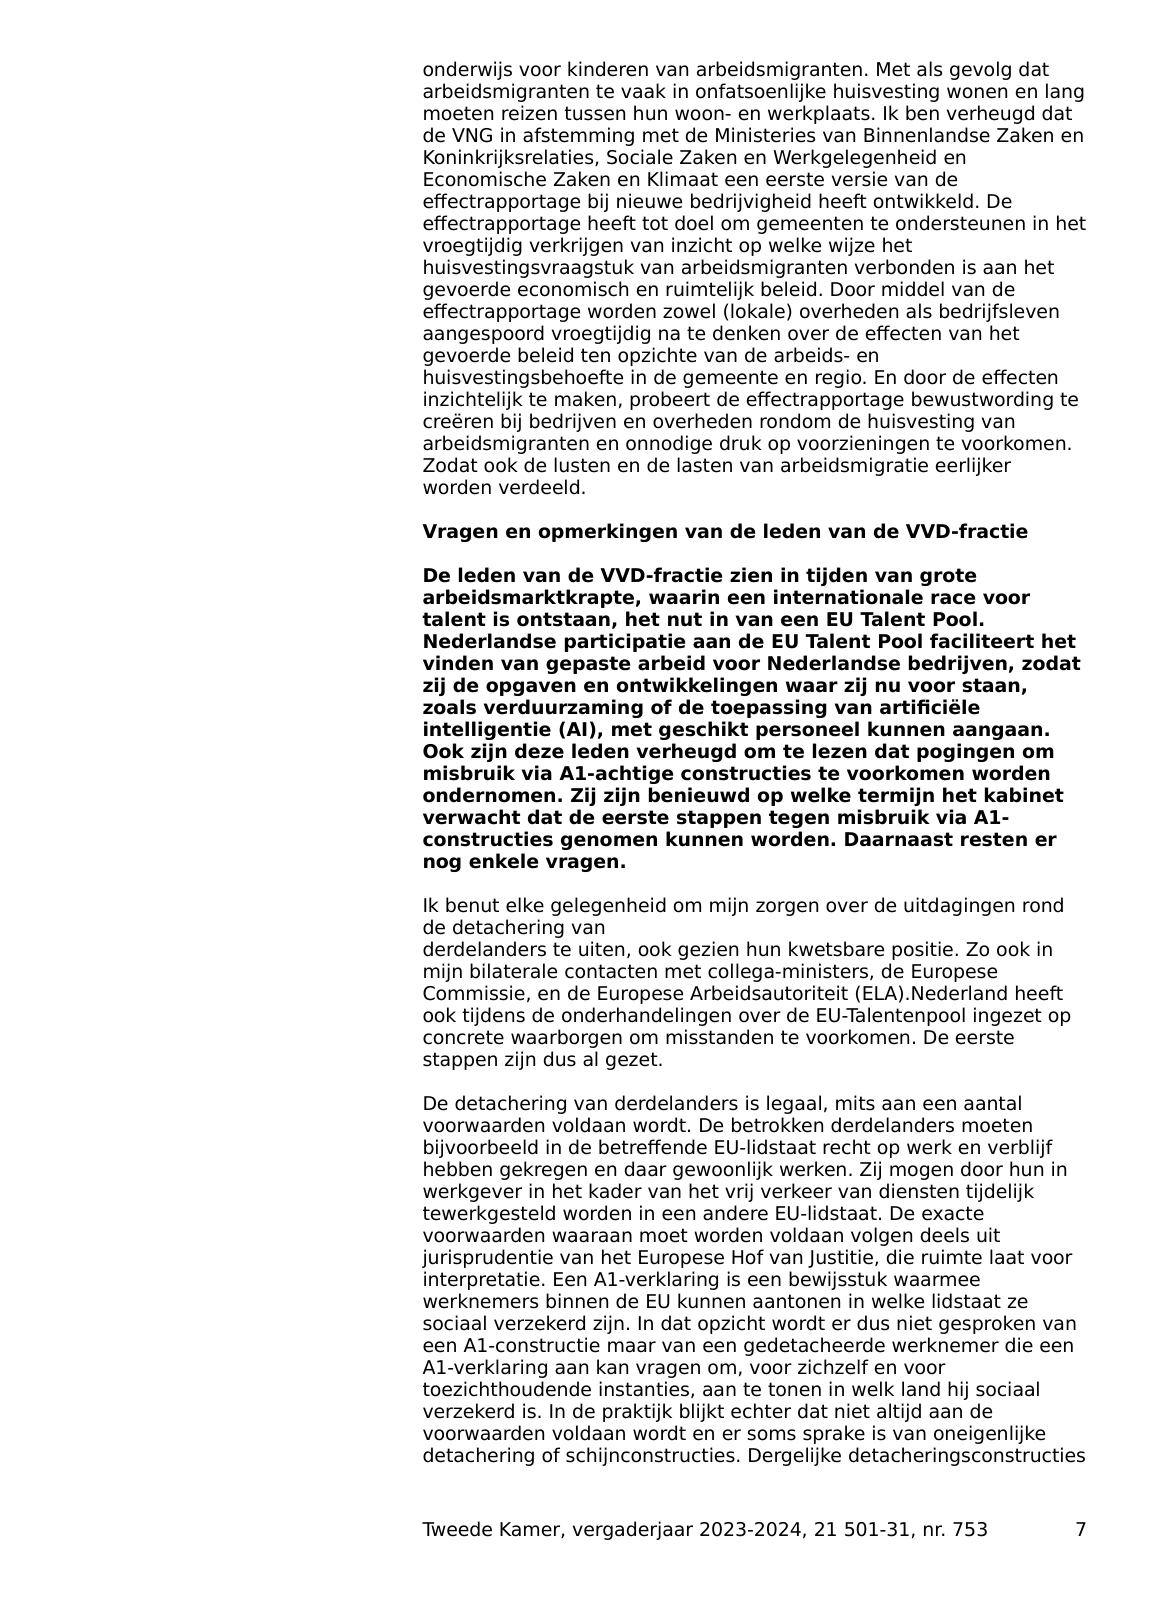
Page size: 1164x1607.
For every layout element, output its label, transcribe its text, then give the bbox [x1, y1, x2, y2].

subtitle Vragen en opmerkingen van de leden van de VVD-fractie [422, 521, 1087, 543]
text De leden van de VVD-fractie zien in tijden van grote arbeidsmarktkrapte, waarin een internationale race voor talent is ontstaan, het nut in van een EU Talent Pool. Nederlandse participatie aan de EU Talent Pool faciliteert het vinden van gepaste arbeid voor Nederlandse bedrijven, zodat zij de opgaven en ontwikkelingen waar zij nu voor staan, zoals verduurzaming of de toepassing van artificiële intelligentie (AI), met geschikt personeel kunnen aangaan. Ook zijn deze leden verheugd om te lezen dat pogingen om misbruik via A1-achtige constructies te voorkomen worden ondernomen. Zij zijn benieuwd op welke termijn het kabinet verwacht dat de eerste stappen tegen misbruik via A1-constructies genomen kunnen worden. Daarnaast resten er nog enkele vragen. [422, 565, 1087, 873]
text onderwijs voor kinderen van arbeidsmigranten. Met als gevolg dat arbeidsmigranten te vaak in onfatsoenlijke huisvesting wonen en lang moeten reizen tussen hun woon- en werkplaats. Ik ben verheugd dat de VNG in afstemming met de Ministeries van Binnenlandse Zaken en Koninkrijksrelaties, Sociale Zaken en Werkgelegenheid en Economische Zaken en Klimaat een eerste versie van de effectrapportage bij nieuwe bedrijvigheid heeft ontwikkeld. De effectrapportage heeft tot doel om gemeenten te ondersteunen in het vroegtijdig verkrijgen van inzicht op welke wijze het huisvestingsvraagstuk van arbeidsmigranten verbonden is aan het gevoerde economisch en ruimtelijk beleid. Door middel van de effectrapportage worden zowel (lokale) overheden als bedrijfsleven aangespoord vroegtijdig na te denken over de effecten van het gevoerde beleid ten opzichte van de arbeids- en huisvestingsbehoefte in de gemeente en regio. En door de effecten inzichtelijk te maken, probeert de effectrapportage bewustwording te creëren bij bedrijven en overheden rondom de huisvesting van arbeidsmigranten en onnodige druk op voorzieningen te voorkomen. Zodat ook de lusten en de lasten van arbeidsmigratie eerlijker worden verdeeld. [422, 59, 1087, 499]
text Ik benut elke gelegenheid om mijn zorgen over de uitdagingen rond de detachering van [422, 895, 1087, 939]
text derdelanders te uiten, ook gezien hun kwetsbare positie. Zo ook in mijn bilaterale contacten met collega-ministers, de Europese Commissie, en de Europese Arbeidsautoriteit (ELA).Nederland heeft ook tijdens de onderhandelingen over de EU-Talentenpool ingezet op concrete waarborgen om misstanden te voorkomen. De eerste stappen zijn dus al gezet. [422, 939, 1087, 1071]
text De detachering van derdelanders is legaal, mits aan een aantal voorwaarden voldaan wordt. De betrokken derdelanders moeten bijvoorbeeld in de betreffende EU-lidstaat recht op werk en verblijf hebben gekregen en daar gewoonlijk werken. Zij mogen door hun in werkgever in het kader van het vrij verkeer van diensten tijdelijk tewerkgesteld worden in een andere EU-lidstaat. De exacte voorwaarden waaraan moet worden voldaan volgen deels uit jurisprudentie van het Europese Hof van Justitie, die ruimte laat voor interpretatie. Een A1-verklaring is een bewijsstuk waarmee werknemers binnen de EU kunnen aantonen in welke lidstaat ze sociaal verzekerd zijn. In dat opzicht wordt er dus niet gesproken van een A1-constructie maar van een gedetacheerde werknemer die een A1-verklaring aan kan vragen om, voor zichzelf en voor toezichthoudende instanties, aan te tonen in welk land hij sociaal verzekerd is. In de praktijk blijkt echter dat niet altijd aan de voorwaarden voldaan wordt en er soms sprake is van oneigenlijke detachering of schijnconstructies. Dergelijke detacheringsconstructies [422, 1093, 1087, 1467]
